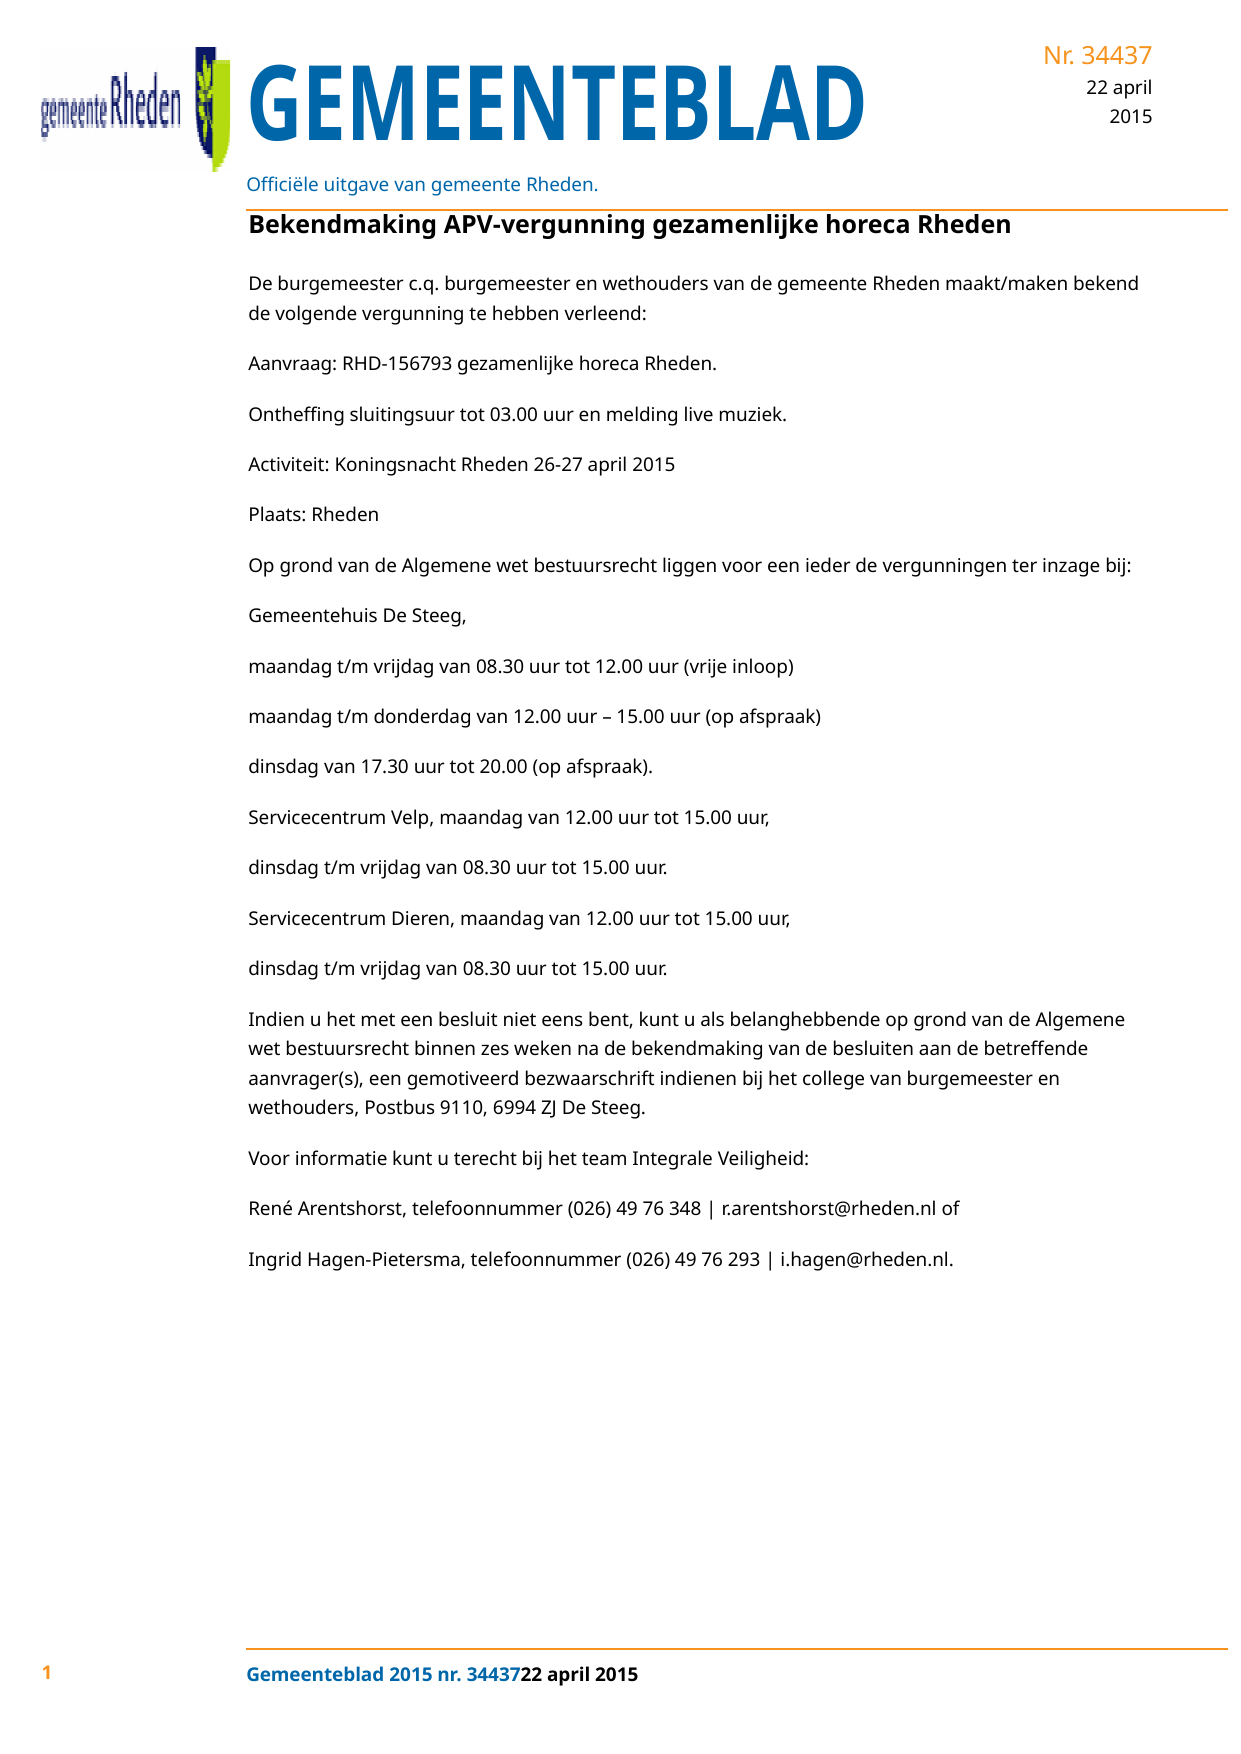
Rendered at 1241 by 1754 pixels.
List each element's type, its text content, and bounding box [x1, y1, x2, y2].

text Voor informatie kunt u terecht bij het team Integrale Veiligheid: [248, 1145, 1152, 1171]
picture [41, 47, 231, 172]
text Aanvraag: RHD-156793 gezamenlijke horeca Rheden. [248, 350, 1152, 376]
text Indien u het met een besluit niet eens bent, kunt u als belanghebbende op grond van de Algemene wet bestuursrecht binnen zes weken na de bekendmaking van de besluiten aan de betreffende aanvrager(s), een gemotiveerd bezwaarschrift indienen bij het college van burgemeester en wethouders, Postbus 9110, 6994 ZJ De Steeg. [248, 1006, 1152, 1120]
text Activiteit: Koningsnacht Rheden 26-27 april 2015 [248, 451, 1152, 477]
text Ingrid Hagen-Pietersma, telefoonnummer (026) 49 76 293 | i.hagen@rheden.nl. [248, 1246, 1152, 1271]
text De burgemeester c.q. burgemeester en wethouders van de gemeente Rheden maakt/maken bekend de volgende vergunning te hebben verleend: [248, 270, 1152, 326]
text Servicecentrum Dieren, maandag van 12.00 uur tot 15.00 uur, [248, 905, 1152, 931]
text Ontheffing sluitingsuur tot 03.00 uur en melding live muziek. [248, 401, 1152, 426]
text René Arentshorst, telefoonnummer (026) 49 76 348 | r.arentshorst@rheden.nl of [248, 1195, 1152, 1221]
text dinsdag t/m vrijdag van 08.30 uur tot 15.00 uur. [248, 854, 1152, 880]
text dinsdag van 17.30 uur tot 20.00 (op afspraak). [248, 754, 1152, 779]
text Servicecentrum Velp, maandag van 12.00 uur tot 15.00 uur, [248, 804, 1152, 830]
text maandag t/m donderdag van 12.00 uur – 15.00 uur (op afspraak) [248, 703, 1152, 729]
text Plaats: Rheden [248, 502, 1152, 527]
text dinsdag t/m vrijdag van 08.30 uur tot 15.00 uur. [248, 955, 1152, 981]
text Bekendmaking APV-vergunning gezamenlijke horeca Rheden [248, 211, 1152, 241]
text maandag t/m vrijdag van 08.30 uur tot 12.00 uur (vrije inloop) [248, 653, 1152, 678]
text Gemeentehuis De Steeg, [248, 602, 1152, 628]
text Op grond van de Algemene wet bestuursrecht liggen voor een ieder de vergunningen ter inzage bij: [248, 552, 1152, 578]
